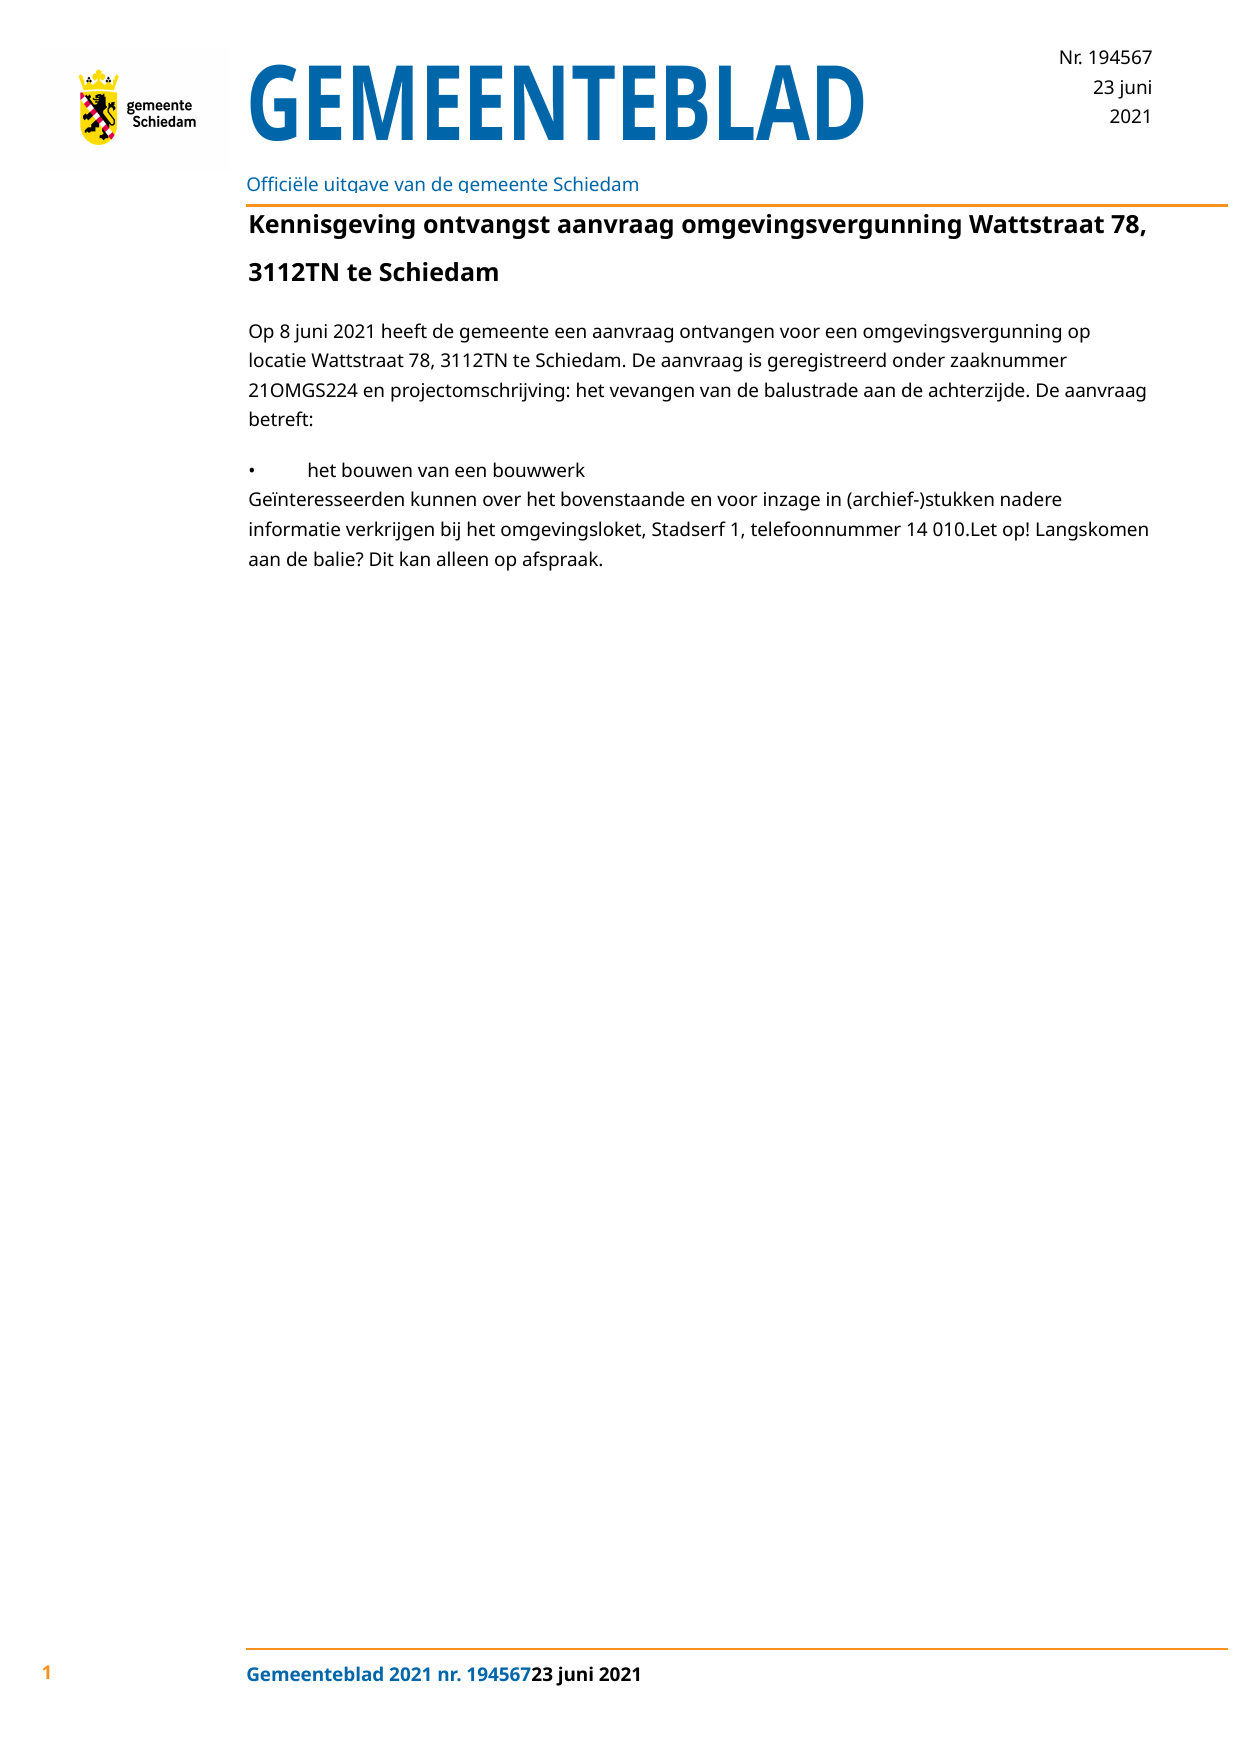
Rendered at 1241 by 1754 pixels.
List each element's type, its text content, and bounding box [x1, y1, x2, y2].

text Op 8 juni 2021 heeft de gemeente een aanvraag ontvangen voor een omgevingsvergunning op locatie Wattstraat 78, 3112TN te Schiedam. De aanvraag is geregistreerd onder zaaknummer 21OMGS224 en projectomschrijving: het vevangen van de balustrade aan de achterzijde. De aanvraag betreft: [248, 318, 1152, 432]
picture [41, 47, 231, 172]
text Geïnteresseerden kunnen over het bovenstaande en voor inzage in (archief-)stukken nadere informatie verkrijgen bij het omgevingsloket, Stadserf 1, telefoonnummer 14 010.Let op! Langskomen aan de balie? Dit kan alleen op afspraak. [248, 487, 1152, 572]
list het bouwen van een bouwwerk [248, 457, 1152, 483]
text Kennisgeving ontvangst aanvraag omgevingsvergunning Wattstraat 78, 3112TN te Schiedam [248, 207, 1152, 288]
